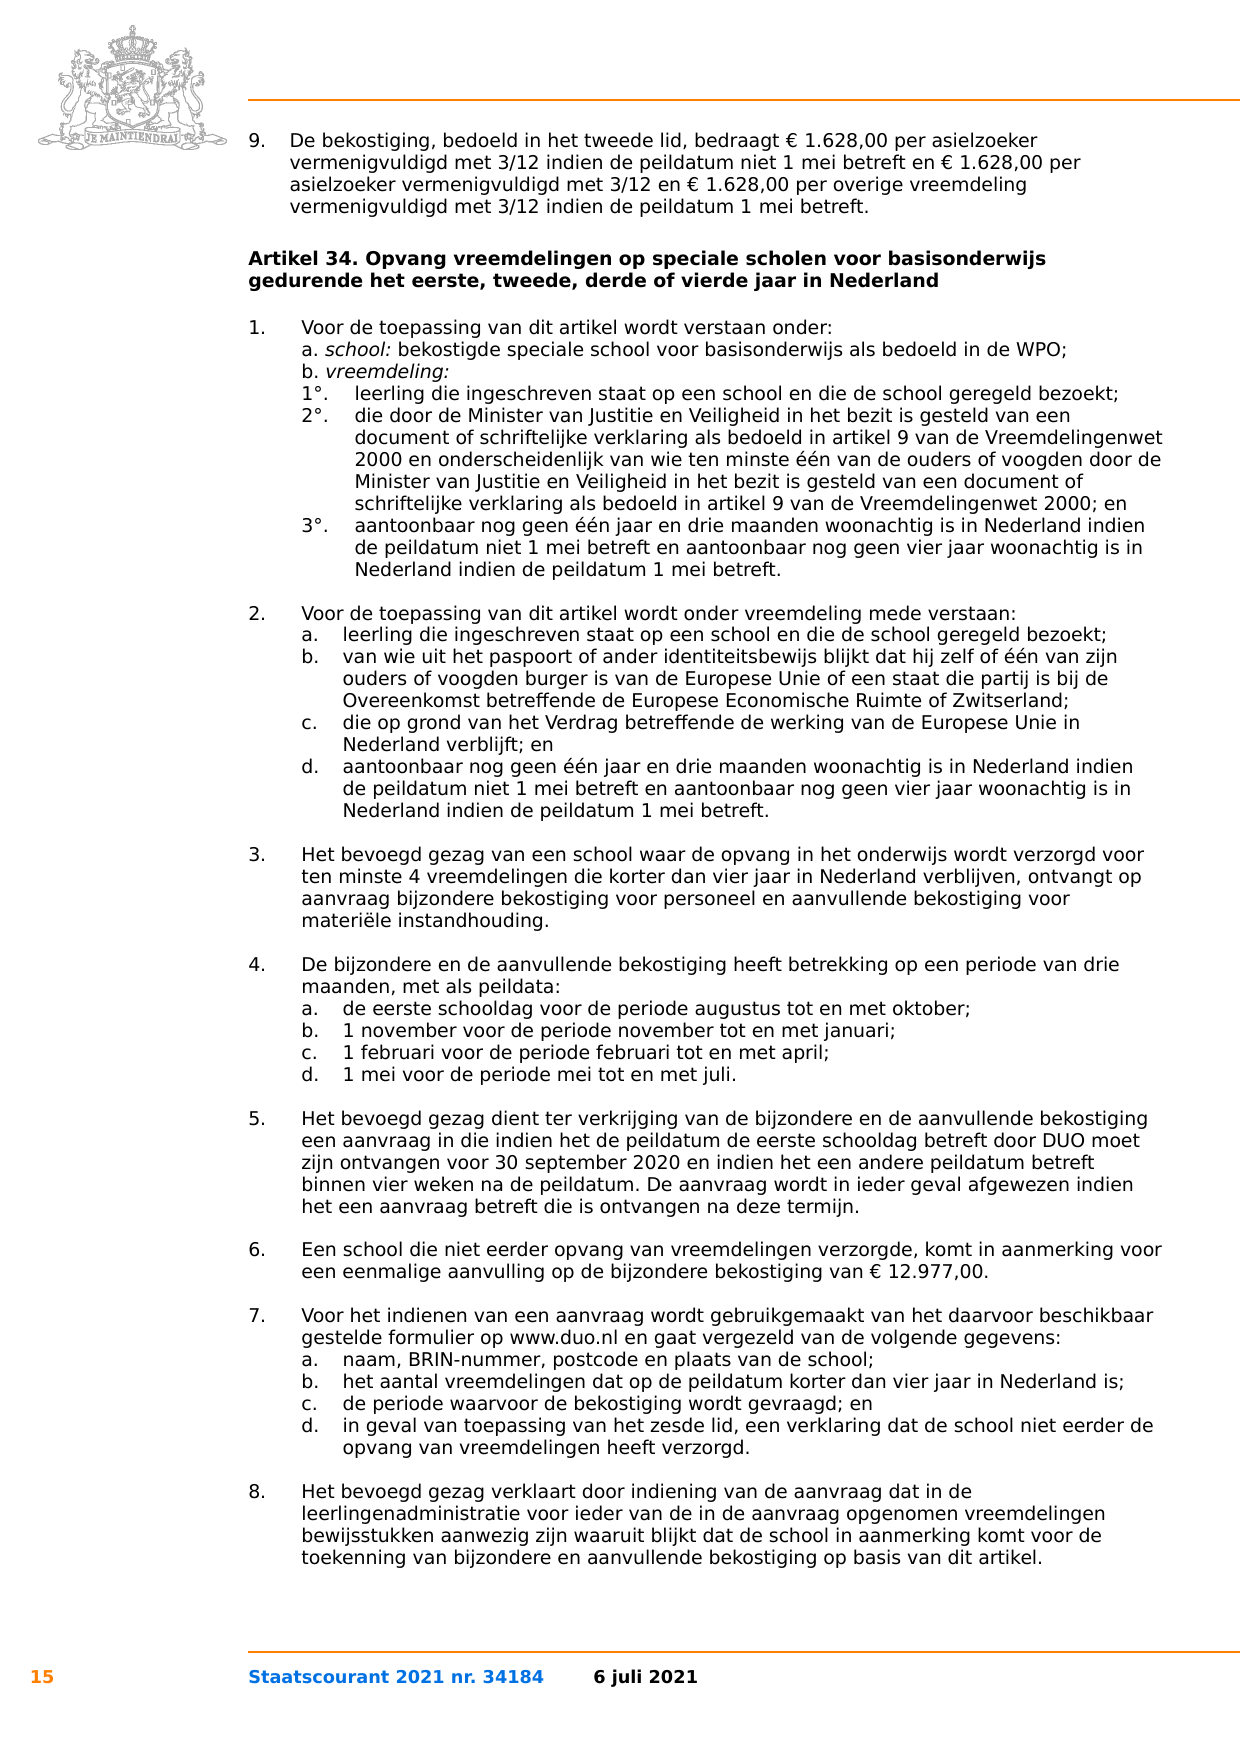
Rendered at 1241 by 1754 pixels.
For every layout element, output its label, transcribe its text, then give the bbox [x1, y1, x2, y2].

text c. de periode waarvoor de bekostiging wordt gevraagd; en [301, 1393, 1163, 1415]
text c. 1 februari voor de periode februari tot en met april; [301, 1042, 1163, 1064]
text 2°. die door de Minister van Justitie en Veiligheid in het bezit is gesteld van een document of schriftelijke verklaring als bedoeld in artikel 9 van de Vreemdelingenwet 2000 en onderscheidenlijk van wie ten minste één van de ouders of voogden door de Minister van Justitie en Veiligheid in het bezit is gesteld van een document of schriftelijke verklaring als bedoeld in artikel 9 van de Vreemdelingenwet 2000; en [301, 405, 1163, 514]
text a. school: bekostigde speciale school voor basisonderwijs als bedoeld in de WPO; [301, 339, 1163, 361]
text 9. De bekostiging, bedoeld in het tweede lid, bedraagt € 1.628,00 per asielzoeker vermenigvuldigd met 3/12 indien de peildatum niet 1 mei betreft en € 1.628,00 per asielzoeker vermenigvuldigd met 3/12 en € 1.628,00 per overige vreemdeling vermenigvuldigd met 3/12 indien de peildatum 1 mei betreft. [248, 130, 1163, 218]
text 4. De bijzondere en de aanvullende bekostiging heeft betrekking op een periode van drie maanden, met als peildata: [248, 954, 1163, 998]
text b. van wie uit het paspoort of ander identiteitsbewijs blijkt dat hij zelf of één van zijn ouders of voogden burger is van de Europese Unie of een staat die partij is bij de Overeenkomst betreffende de Europese Economische Ruimte of Zwitserland; [301, 646, 1163, 712]
text 1°. leerling die ingeschreven staat op een school en die de school geregeld bezoekt; [301, 383, 1163, 405]
text a. de eerste schooldag voor de periode augustus tot en met oktober; [301, 998, 1163, 1020]
text 3°. aantoonbaar nog geen één jaar en drie maanden woonachtig is in Nederland indien de peildatum niet 1 mei betreft en aantoonbaar nog geen vier jaar woonachtig is in Nederland indien de peildatum 1 mei betreft. [301, 514, 1163, 581]
text b. vreemdeling: [301, 361, 1163, 383]
subtitle Artikel 34. Opvang vreemdelingen op speciale scholen voor basisonderwijs gedurende het eerste, tweede, derde of vierde jaar in Nederland [248, 248, 1163, 292]
picture [38, 25, 227, 150]
text 5. Het bevoegd gezag dient ter verkrijging van de bijzondere en de aanvullende bekostiging een aanvraag in die indien het de peildatum de eerste schooldag betreft door DUO moet zijn ontvangen voor 30 september 2020 en indien het een andere peildatum betreft binnen vier weken na de peildatum. De aanvraag wordt in ieder geval afgewezen indien het een aanvraag betreft die is ontvangen na deze termijn. [248, 1108, 1163, 1217]
text d. 1 mei voor de periode mei tot en met juli. [301, 1064, 1163, 1086]
text 6. Een school die niet eerder opvang van vreemdelingen verzorgde, komt in aanmerking voor een eenmalige aanvulling op de bijzondere bekostiging van € 12.977,00. [248, 1239, 1163, 1283]
text 8. Het bevoegd gezag verklaart door indiening van de aanvraag dat in de leerlingenadministratie voor ieder van de in de aanvraag opgenomen vreemdelingen bewijsstukken aanwezig zijn waaruit blijkt dat de school in aanmerking komt voor de toekenning van bijzondere en aanvullende bekostiging op basis van dit artikel. [248, 1481, 1163, 1569]
text d. in geval van toepassing van het zesde lid, een verklaring dat de school niet eerder de opvang van vreemdelingen heeft verzorgd. [301, 1415, 1163, 1459]
text b. 1 november voor de periode november tot en met januari; [301, 1020, 1163, 1042]
text 1. Voor de toepassing van dit artikel wordt verstaan onder: [248, 317, 1163, 339]
text a. leerling die ingeschreven staat op een school en die de school geregeld bezoekt; [301, 624, 1163, 646]
text 2. Voor de toepassing van dit artikel wordt onder vreemdeling mede verstaan: [248, 602, 1163, 624]
text 3. Het bevoegd gezag van een school waar de opvang in het onderwijs wordt verzorgd voor ten minste 4 vreemdelingen die korter dan vier jaar in Nederland verblijven, ontvangt op aanvraag bijzondere bekostiging voor personeel en aanvullende bekostiging voor materiële instandhouding. [248, 844, 1163, 932]
text a. naam, BRIN-nummer, postcode en plaats van de school; [301, 1349, 1163, 1371]
text d. aantoonbaar nog geen één jaar en drie maanden woonachtig is in Nederland indien de peildatum niet 1 mei betreft en aantoonbaar nog geen vier jaar woonachtig is in Nederland indien de peildatum 1 mei betreft. [301, 756, 1163, 822]
text 7. Voor het indienen van een aanvraag wordt gebruikgemaakt van het daarvoor beschikbaar gestelde formulier op www.duo.nl en gaat vergezeld van de volgende gegevens: [248, 1305, 1163, 1349]
text c. die op grond van het Verdrag betreffende de werking van de Europese Unie in Nederland verblijft; en [301, 712, 1163, 756]
text b. het aantal vreemdelingen dat op de peildatum korter dan vier jaar in Nederland is; [301, 1371, 1163, 1393]
